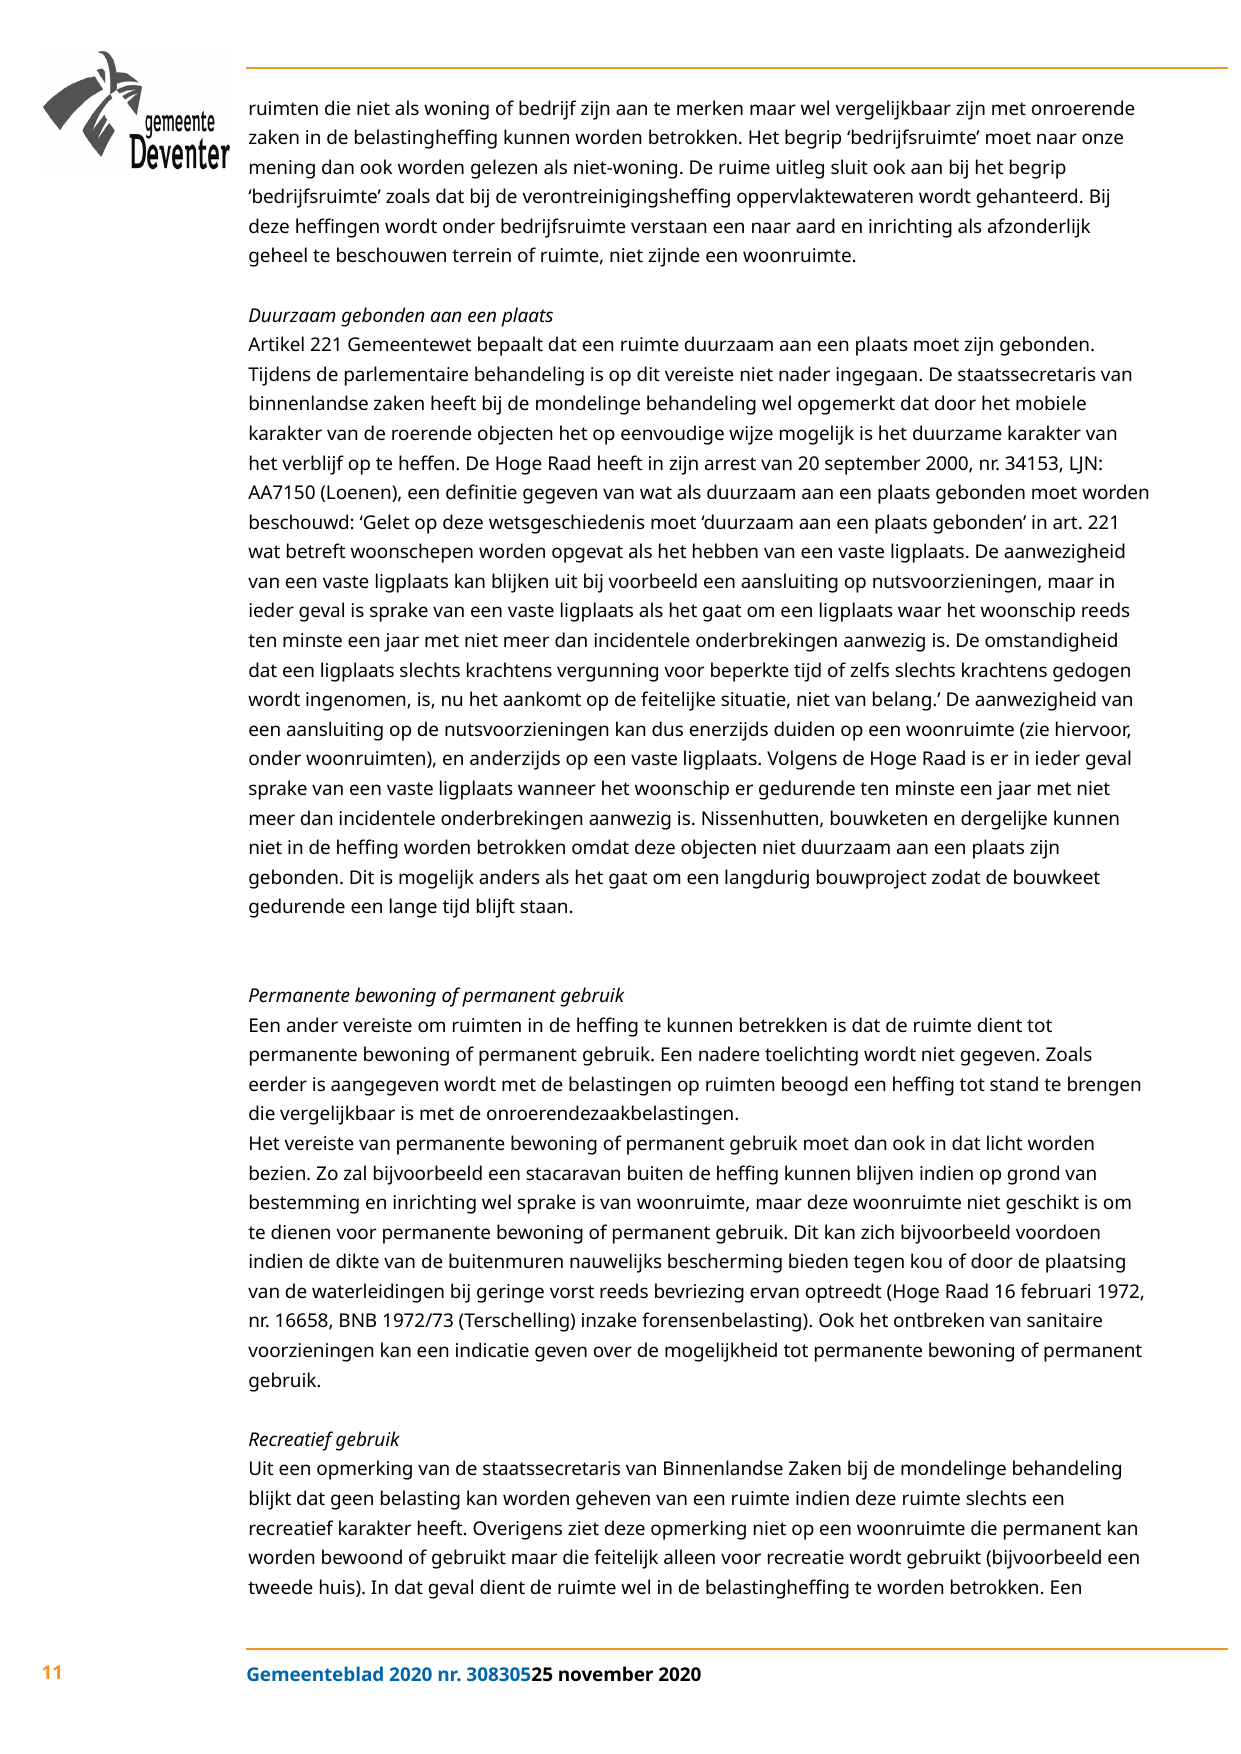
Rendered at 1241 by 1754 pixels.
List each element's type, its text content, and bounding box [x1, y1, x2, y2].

text Permanente bewoning of permanent gebruik [248, 982, 1152, 1008]
text Een ander vereiste om ruimten in de heffing te kunnen betrekken is dat de ruimte dient tot permanente bewoning of permanent gebruik. Een nadere toelichting wordt niet gegeven. Zoals eerder is aangegeven wordt met de belastingen op ruimten beoogd een heffing tot stand te brengen die vergelijkbaar is met de onroerendezaakbelastingen. [248, 1012, 1152, 1126]
text Recreatief gebruik [248, 1426, 1152, 1452]
picture [41, 47, 231, 172]
text Uit een opmerking van de staatssecretaris van Binnenlandse Zaken bij de mondelinge behandeling blijkt dat geen belasting kan worden geheven van een ruimte indien deze ruimte slechts een recreatief karakter heeft. Overigens ziet deze opmerking niet op een woonruimte die permanent kan worden bewoond of gebruikt maar die feitelijk alleen voor recreatie wordt gebruikt (bijvoorbeeld een tweede huis). In dat geval dient de ruimte wel in de belastingheffing te worden betrokken. Een [248, 1456, 1152, 1600]
text ruimten die niet als woning of bedrijf zijn aan te merken maar wel vergelijkbaar zijn met onroerende zaken in de belastingheffing kunnen worden betrokken. Het begrip ‘bedrijfsruimte’ moet naar onze mening dan ook worden gelezen als niet-woning. De ruime uitleg sluit ook aan bij het begrip ‘bedrijfsruimte’ zoals dat bij de verontreinigingsheffing oppervlaktewateren wordt gehanteerd. Bij deze heffingen wordt onder bedrijfsruimte verstaan een naar aard en inrichting als afzonderlijk geheel te beschouwen terrein of ruimte, niet zijnde een woonruimte. [248, 95, 1152, 268]
text Artikel 221 Gemeentewet bepaalt dat een ruimte duurzaam aan een plaats moet zijn gebonden. Tijdens de parlementaire behandeling is op dit vereiste niet nader ingegaan. De staatssecretaris van binnenlandse zaken heeft bij de mondelinge behandeling wel opgemerkt dat door het mobiele karakter van de roerende objecten het op eenvoudige wijze mogelijk is het duurzame karakter van het verblijf op te heffen. De Hoge Raad heeft in zijn arrest van 20 september 2000, nr. 34153, LJN: AA7150 (Loenen), een definitie gegeven van wat als duurzaam aan een plaats gebonden moet worden beschouwd: ‘Gelet op deze wetsgeschiedenis moet ‘duurzaam aan een plaats gebonden’ in art. 221 wat betreft woonschepen worden opgevat als het hebben van een vaste ligplaats. De aanwezigheid van een vaste ligplaats kan blijken uit bij voorbeeld een aansluiting op nutsvoorzieningen, maar in ieder geval is sprake van een vaste ligplaats als het gaat om een ligplaats waar het woonschip reeds ten minste een jaar met niet meer dan incidentele onderbrekingen aanwezig is. De omstandigheid dat een ligplaats slechts krachtens vergunning voor beperkte tijd of zelfs slechts krachtens gedogen wordt ingenomen, is, nu het aankomt op de feitelijke situatie, niet van belang.’ De aanwezigheid van een aansluiting op de nutsvoorzieningen kan dus enerzijds duiden op een woonruimte (zie hiervoor, onder woonruimten), en anderzijds op een vaste ligplaats. Volgens de Hoge Raad is er in ieder geval sprake van een vaste ligplaats wanneer het woonschip er gedurende ten minste een jaar met niet meer dan incidentele onderbrekingen aanwezig is. Nissenhutten, bouwketen en dergelijke kunnen niet in de heffing worden betrokken omdat deze objecten niet duurzaam aan een plaats zijn gebonden. Dit is mogelijk anders als het gaat om een langdurig bouwproject zodat de bouwkeet gedurende een lange tijd blijft staan. [248, 331, 1152, 919]
text Duurzaam gebonden aan een plaats [248, 302, 1152, 328]
text Het vereiste van permanente bewoning of permanent gebruik moet dan ook in dat licht worden bezien. Zo zal bijvoorbeeld een stacaravan buiten de heffing kunnen blijven indien op grond van bestemming en inrichting wel sprake is van woonruimte, maar deze woonruimte niet geschikt is om te dienen voor permanente bewoning of permanent gebruik. Dit kan zich bijvoorbeeld voordoen indien de dikte van de buitenmuren nauwelijks bescherming bieden tegen kou of door de plaatsing van de waterleidingen bij geringe vorst reeds bevriezing ervan optreedt (Hoge Raad 16 februari 1972, nr. 16658, BNB 1972/73 (Terschelling) inzake forensenbelasting). Ook het ontbreken van sanitaire voorzieningen kan een indicatie geven over de mogelijkheid tot permanente bewoning of permanent gebruik. [248, 1130, 1152, 1393]
